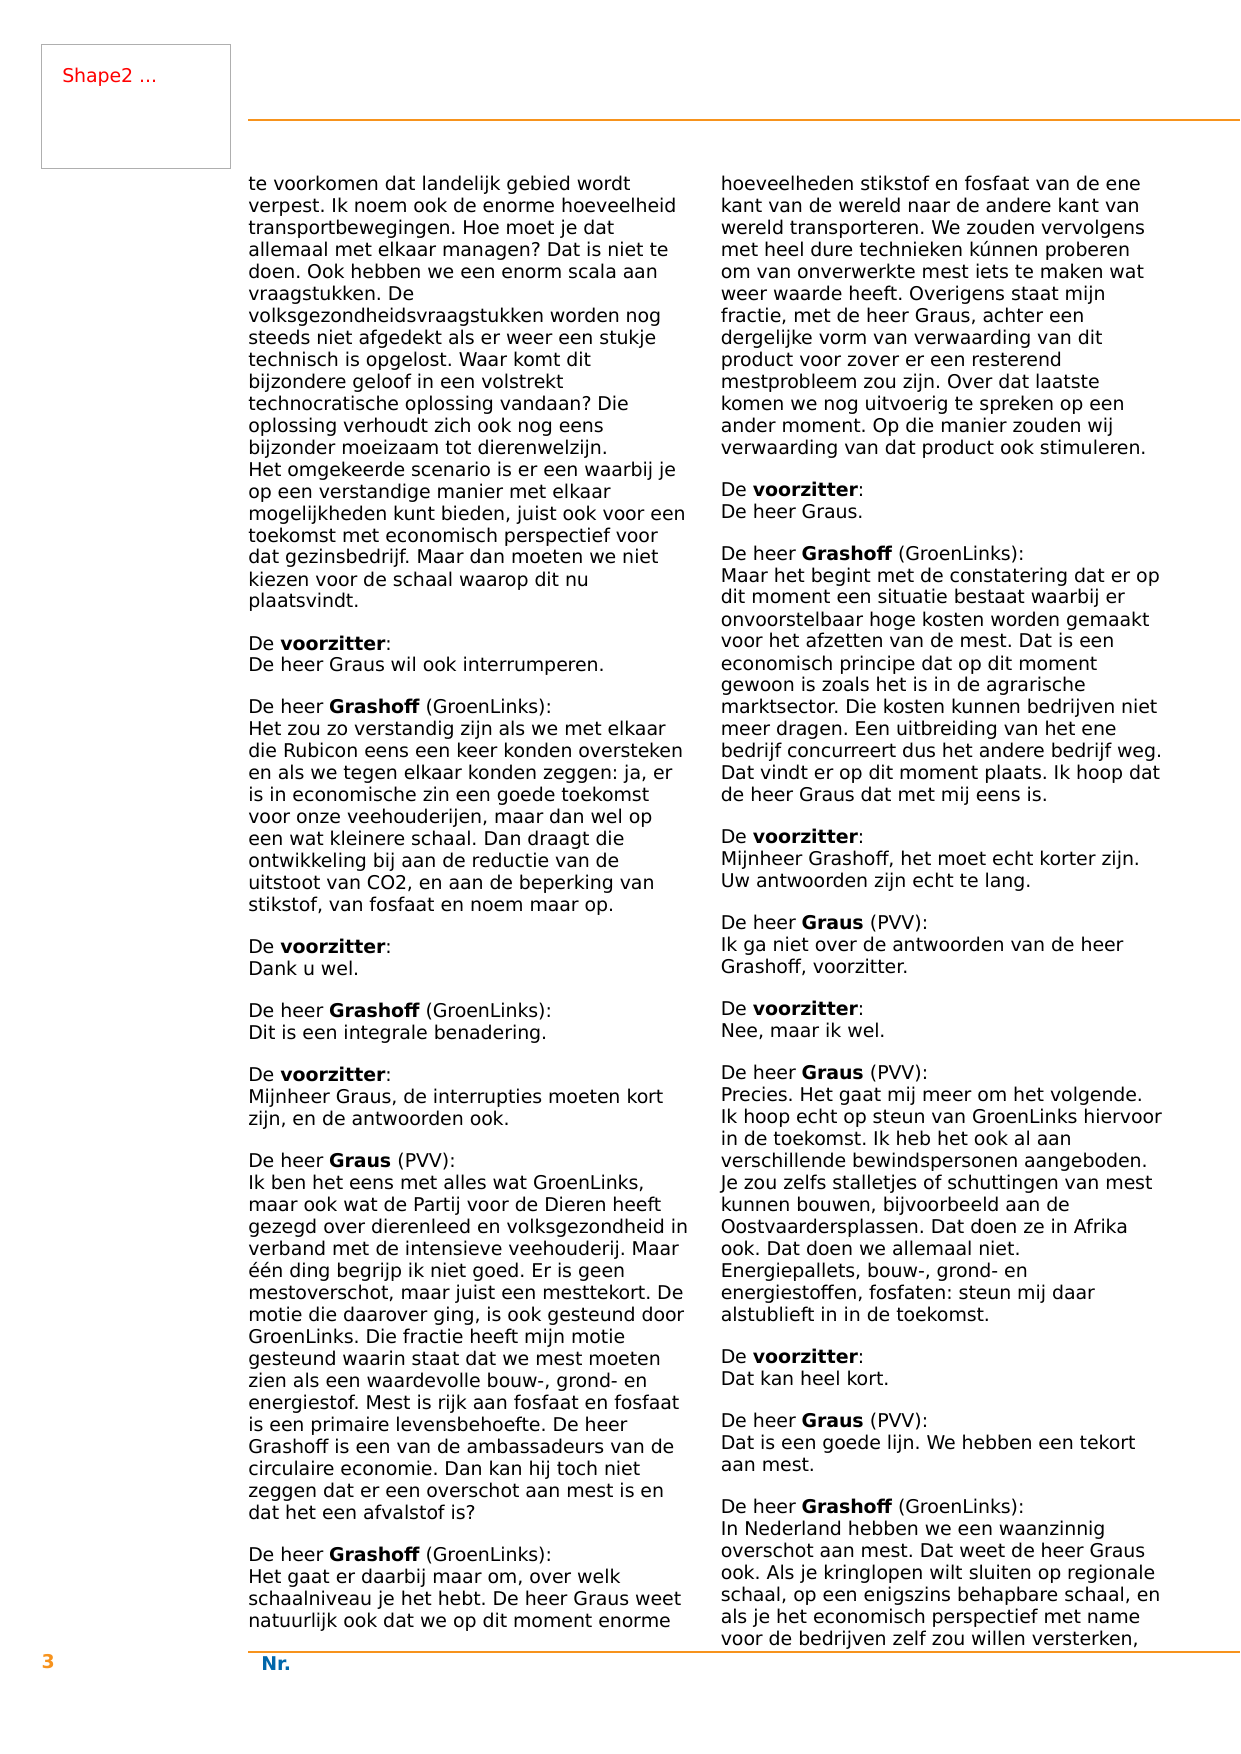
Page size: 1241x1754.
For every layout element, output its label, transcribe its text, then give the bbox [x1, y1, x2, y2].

text Het zou zo verstandig zijn als we met elkaar die Rubicon eens een keer konden oversteken en als we tegen elkaar konden zeggen: ja, er is in economische zin een goede toekomst voor onze veehouderijen, maar dan wel op een wat kleinere schaal. Dan draagt die ontwikkeling bij aan de reductie van de uitstoot van CO2, en aan de beperking van stikstof, van fosfaat en noem maar op. [248, 718, 691, 916]
text Maar het begint met de constatering dat er op dit moment een situatie bestaat waarbij er onvoorstelbaar hoge kosten worden gemaakt voor het afzetten van de mest. Dat is een economisch principe dat op dit moment gewoon is zoals het is in de agrarische marktsector. Die kosten kunnen bedrijven niet meer dragen. Een uitbreiding van het ene bedrijf concurreert dus het andere bedrijf weg. Dat vindt er op dit moment plaats. Ik hoop dat de heer Graus dat met mij eens is. [721, 564, 1163, 806]
text De heer Graus. [721, 501, 1163, 522]
text Mijnheer Graus, de interrupties moeten kort zijn, en de antwoorden ook. [248, 1086, 691, 1130]
text Dank u wel. [248, 958, 691, 980]
text De heer Graus (PVV): [721, 912, 1163, 934]
text te voorkomen dat landelijk gebied wordt verpest. Ik noem ook de enorme hoeveelheid transportbewegingen. Hoe moet je dat allemaal met elkaar managen? Dat is niet te doen. Ook hebben we een enorm scala aan vraagstukken. De volksgezondheidsvraagstukken worden nog steeds niet afgedekt als er weer een stukje technisch is opgelost. Waar komt dit bijzondere geloof in een volstrekt technocratische oplossing vandaan? Die oplossing verhoudt zich ook nog eens bijzonder moeizaam tot dierenwelzijn. [248, 173, 691, 458]
text De heer Grashoff (GroenLinks): [248, 1000, 691, 1022]
text Mijnheer Grashoff, het moet echt korter zijn. Uw antwoorden zijn echt te lang. [721, 848, 1163, 892]
text Dit is een integrale benadering. [248, 1022, 691, 1044]
text In Nederland hebben we een waanzinnig overschot aan mest. Dat weet de heer Graus ook. Als je kringlopen wilt sluiten op regionale schaal, op een enigszins behapbare schaal, en als je het economisch perspectief met name voor de bedrijven zelf zou willen versterken, [721, 1518, 1163, 1649]
text De heer Graus (PVV): [721, 1062, 1163, 1084]
text Het gaat er daarbij maar om, over welk schaalniveau je het hebt. De heer Graus weet natuurlijk ook dat we op dit moment enorme [248, 1566, 691, 1632]
text De heer Grashoff (GroenLinks): [721, 1496, 1163, 1518]
text De heer Graus (PVV): [248, 1150, 691, 1172]
text De heer Graus wil ook interrumperen. [248, 654, 691, 676]
text Nee, maar ik wel. [721, 1020, 1163, 1042]
text hoeveelheden stikstof en fosfaat van de ene kant van de wereld naar de andere kant van wereld transporteren. We zouden vervolgens met heel dure technieken kúnnen proberen om van onverwerkte mest iets te maken wat weer waarde heeft. Overigens staat mijn fractie, met de heer Graus, achter een dergelijke vorm van verwaarding van dit product voor zover er een resterend mestprobleem zou zijn. Over dat laatste komen we nog uitvoerig te spreken op een ander moment. Op die manier zouden wij verwaarding van dat product ook stimuleren. [721, 173, 1163, 458]
text De voorzitter: [721, 478, 1163, 501]
text De voorzitter: [721, 998, 1163, 1020]
text De voorzitter: [248, 1064, 691, 1086]
text Dat kan heel kort. [721, 1368, 1163, 1390]
text Ik ben het eens met alles wat GroenLinks, maar ook wat de Partij voor de Dieren heeft gezegd over dierenleed en volksgezondheid in verband met de intensieve veehouderij. Maar één ding begrijp ik niet goed. Er is geen mestoverschot, maar juist een mesttekort. De motie die daarover ging, is ook gesteund door GroenLinks. Die fractie heeft mijn motie gesteund waarin staat dat we mest moeten zien als een waardevolle bouw-, grond- en energiestof. Mest is rijk aan fosfaat en fosfaat is een primaire levensbehoefte. De heer Grashoff is een van de ambassadeurs van de circulaire economie. Dan kan hij toch niet zeggen dat er een overschot aan mest is en dat het een afvalstof is? [248, 1172, 691, 1524]
text De heer Grashoff (GroenLinks): [248, 696, 691, 718]
text De voorzitter: [248, 632, 691, 654]
text De voorzitter: [721, 1346, 1163, 1368]
text De voorzitter: [248, 936, 691, 958]
text De heer Grashoff (GroenLinks): [721, 542, 1163, 564]
text Het omgekeerde scenario is er een waarbij je op een verstandige manier met elkaar mogelijkheden kunt bieden, juist ook voor een toekomst met economisch perspectief voor dat gezinsbedrijf. Maar dan moeten we niet kiezen voor de schaal waarop dit nu plaatsvindt. [248, 458, 691, 612]
text Ik ga niet over de antwoorden van de heer Grashoff, voorzitter. [721, 934, 1163, 978]
text De heer Graus (PVV): [721, 1410, 1163, 1432]
text Dat is een goede lijn. We hebben een tekort aan mest. [721, 1432, 1163, 1476]
text De voorzitter: [721, 826, 1163, 848]
text Precies. Het gaat mij meer om het volgende. Ik hoop echt op steun van GroenLinks hiervoor in de toekomst. Ik heb het ook al aan verschillende bewindspersonen aangeboden. Je zou zelfs stalletjes of schuttingen van mest kunnen bouwen, bijvoorbeeld aan de Oostvaardersplassen. Dat doen ze in Afrika ook. Dat doen we allemaal niet. Energiepallets, bouw-, grond- en energiestoffen, fosfaten: steun mij daar alstublieft in in de toekomst. [721, 1084, 1163, 1326]
text De heer Grashoff (GroenLinks): [248, 1544, 691, 1566]
